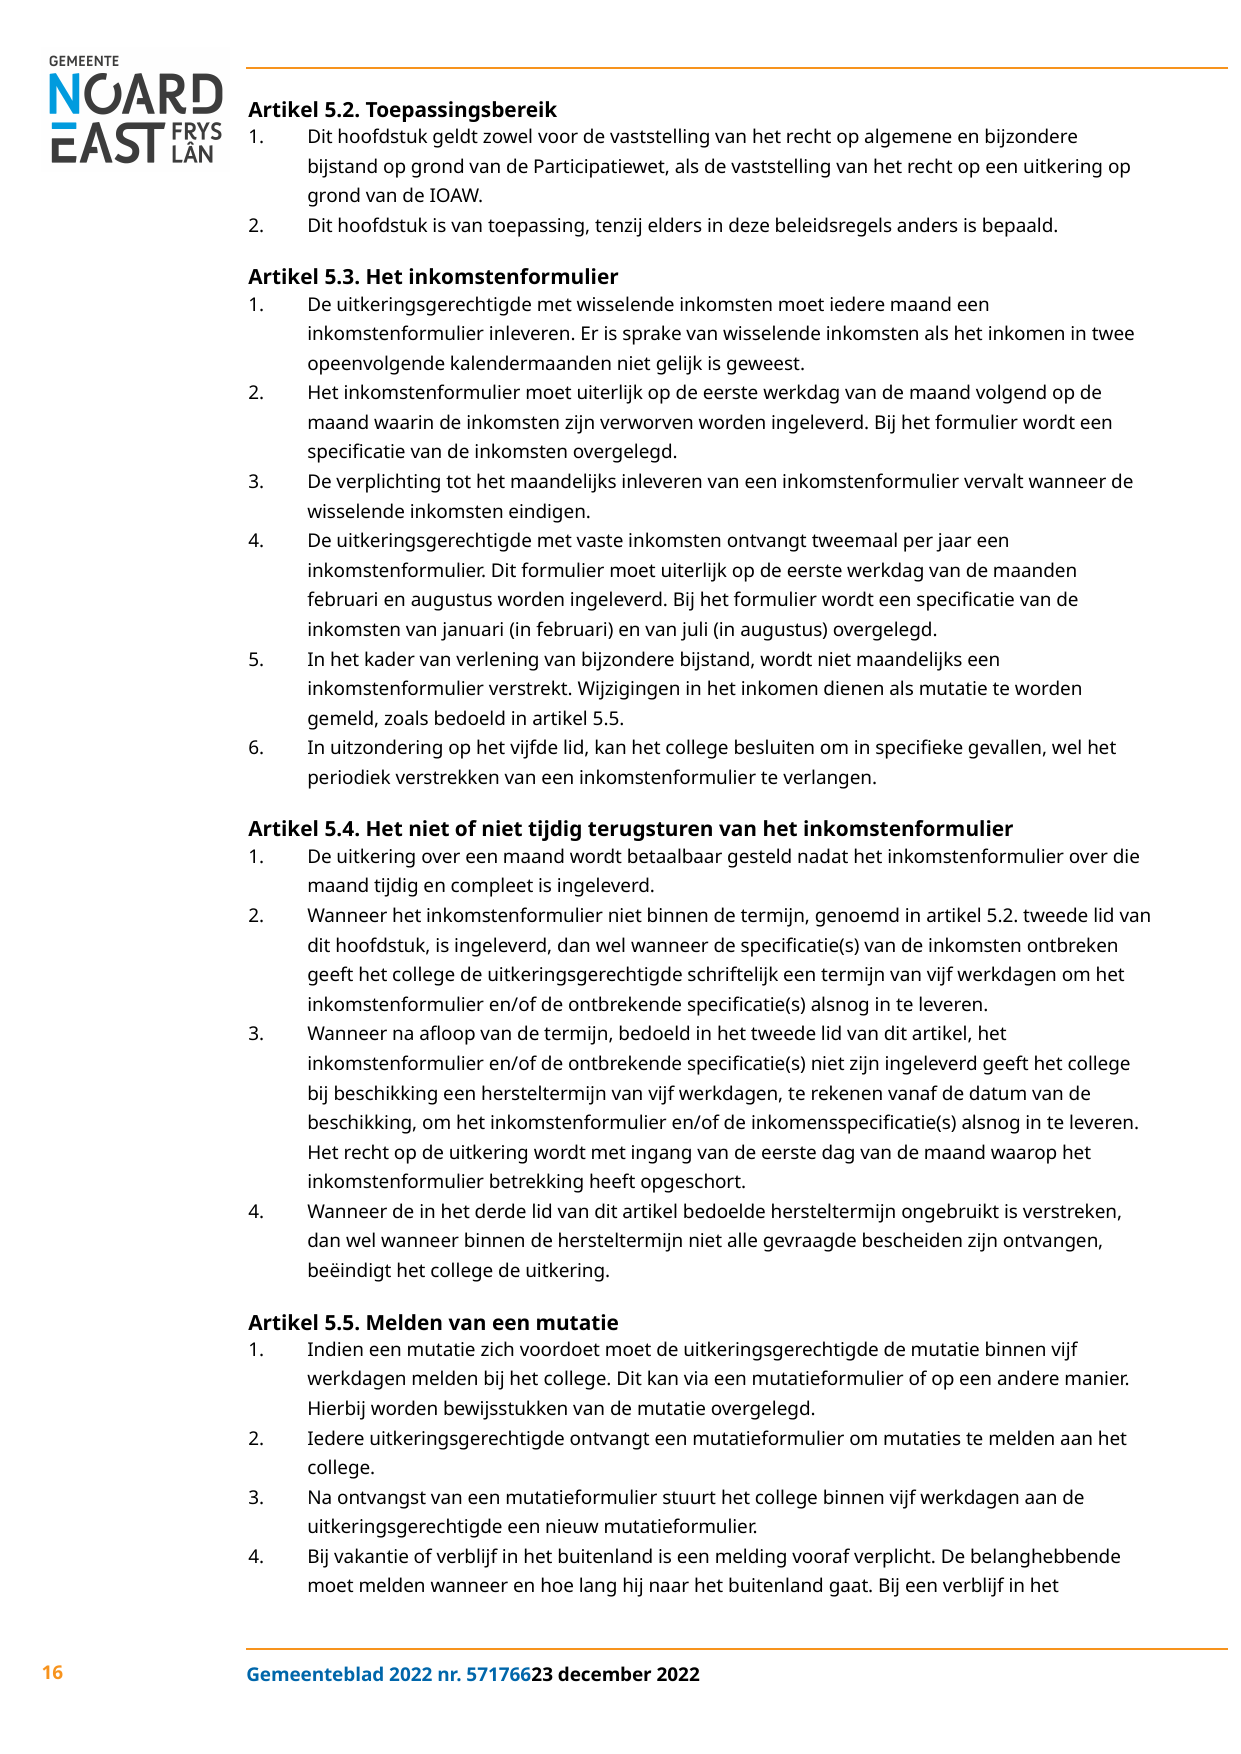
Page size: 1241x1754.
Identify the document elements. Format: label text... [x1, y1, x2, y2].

list Dit hoofdstuk geldt zowel voor de vaststelling van het recht op algemene en bijzondere bijstand op grond van de Participatiewet, als de vaststelling van het recht op een uitkering op grond van de IOAW. [248, 123, 1152, 208]
text Artikel 5.3. Het inkomstenformulier [248, 262, 1152, 291]
list Wanneer het inkomstenformulier niet binnen de termijn, genoemd in artikel 5.2. tweede lid van dit hoofdstuk, is ingeleverd, dan wel wanneer de specificatie(s) van de inkomsten ontbreken geeft het college de uitkeringsgerechtigde schriftelijk een termijn van vijf werkdagen om het inkomstenformulier en/of de ontbrekende specificatie(s) alsnog in te leveren. [248, 902, 1152, 1017]
list Indien een mutatie zich voordoet moet de uitkeringsgerechtigde de mutatie binnen vijf werkdagen melden bij het college. Dit kan via een mutatieformulier of op een andere manier. Hierbij worden bewijsstukken van de mutatie overgelegd. [248, 1336, 1152, 1421]
list Na ontvangst van een mutatieformulier stuurt het college binnen vijf werkdagen aan de uitkeringsgerechtigde een nieuw mutatieformulier. [248, 1484, 1152, 1539]
list Het inkomstenformulier moet uiterlijk op de eerste werkdag van de maand volgend op de maand waarin de inkomsten zijn verworven worden ingeleverd. Bij het formulier wordt een specificatie van de inkomsten overgelegd. [248, 379, 1152, 464]
list De uitkeringsgerechtigde met vaste inkomsten ontvangt tweemaal per jaar een inkomstenformulier. Dit formulier moet uiterlijk op de eerste werkdag van de maanden februari en augustus worden ingeleverd. Bij het formulier wordt een specificatie van de inkomsten van januari (in februari) en van juli (in augustus) overgelegd. [248, 527, 1152, 642]
list De uitkeringsgerechtigde met wisselende inkomsten moet iedere maand een inkomstenformulier inleveren. Er is sprake van wisselende inkomsten als het inkomen in twee opeenvolgende kalendermaanden niet gelijk is geweest. [248, 291, 1152, 376]
text Artikel 5.4. Het niet of niet tijdig terugsturen van het inkomstenformulier [248, 814, 1152, 843]
list De verplichting tot het maandelijks inleveren van een inkomstenformulier vervalt wanneer de wisselende inkomsten eindigen. [248, 468, 1152, 524]
list Wanneer de in het derde lid van dit artikel bedoelde hersteltermijn ongebruikt is verstreken, dan wel wanneer binnen de hersteltermijn niet alle gevraagde bescheiden zijn ontvangen, beëindigt het college de uitkering. [248, 1198, 1152, 1283]
list De uitkering over een maand wordt betaalbaar gesteld nadat het inkomstenformulier over die maand tijdig en compleet is ingeleverd. [248, 843, 1152, 898]
list In het kader van verlening van bijzondere bijstand, wordt niet maandelijks een inkomstenformulier verstrekt. Wijzigingen in het inkomen dienen als mutatie te worden gemeld, zoals bedoeld in artikel 5.5. [248, 646, 1152, 731]
list Bij vakantie of verblijf in het buitenland is een melding vooraf verplicht. De belanghebbende moet melden wanneer en hoe lang hij naar het buitenland gaat. Bij een verblijf in het [248, 1543, 1152, 1598]
list In uitzondering op het vijfde lid, kan het college besluiten om in specifieke gevallen, wel het periodiek verstrekken van een inkomstenformulier te verlangen. [248, 734, 1152, 790]
list Wanneer na afloop van de termijn, bedoeld in het tweede lid van dit artikel, het inkomstenformulier en/of de ontbrekende specificatie(s) niet zijn ingeleverd geeft het college bij beschikking een hersteltermijn van vijf werkdagen, te rekenen vanaf de datum van de beschikking, om het inkomstenformulier en/of de inkomensspecificatie(s) alsnog in te leveren. Het recht op de uitkering wordt met ingang van de eerste dag van de maand waarop het inkomstenformulier betrekking heeft opgeschort. [248, 1021, 1152, 1194]
list Dit hoofdstuk is van toepassing, tenzij elders in deze beleidsregels anders is bepaald. [248, 212, 1152, 238]
text Artikel 5.5. Melden van een mutatie [248, 1308, 1152, 1336]
text Artikel 5.2. Toepassingsbereik [248, 95, 1152, 123]
list Iedere uitkeringsgerechtigde ontvangt een mutatieformulier om mutaties te melden aan het college. [248, 1425, 1152, 1480]
picture [41, 47, 231, 172]
